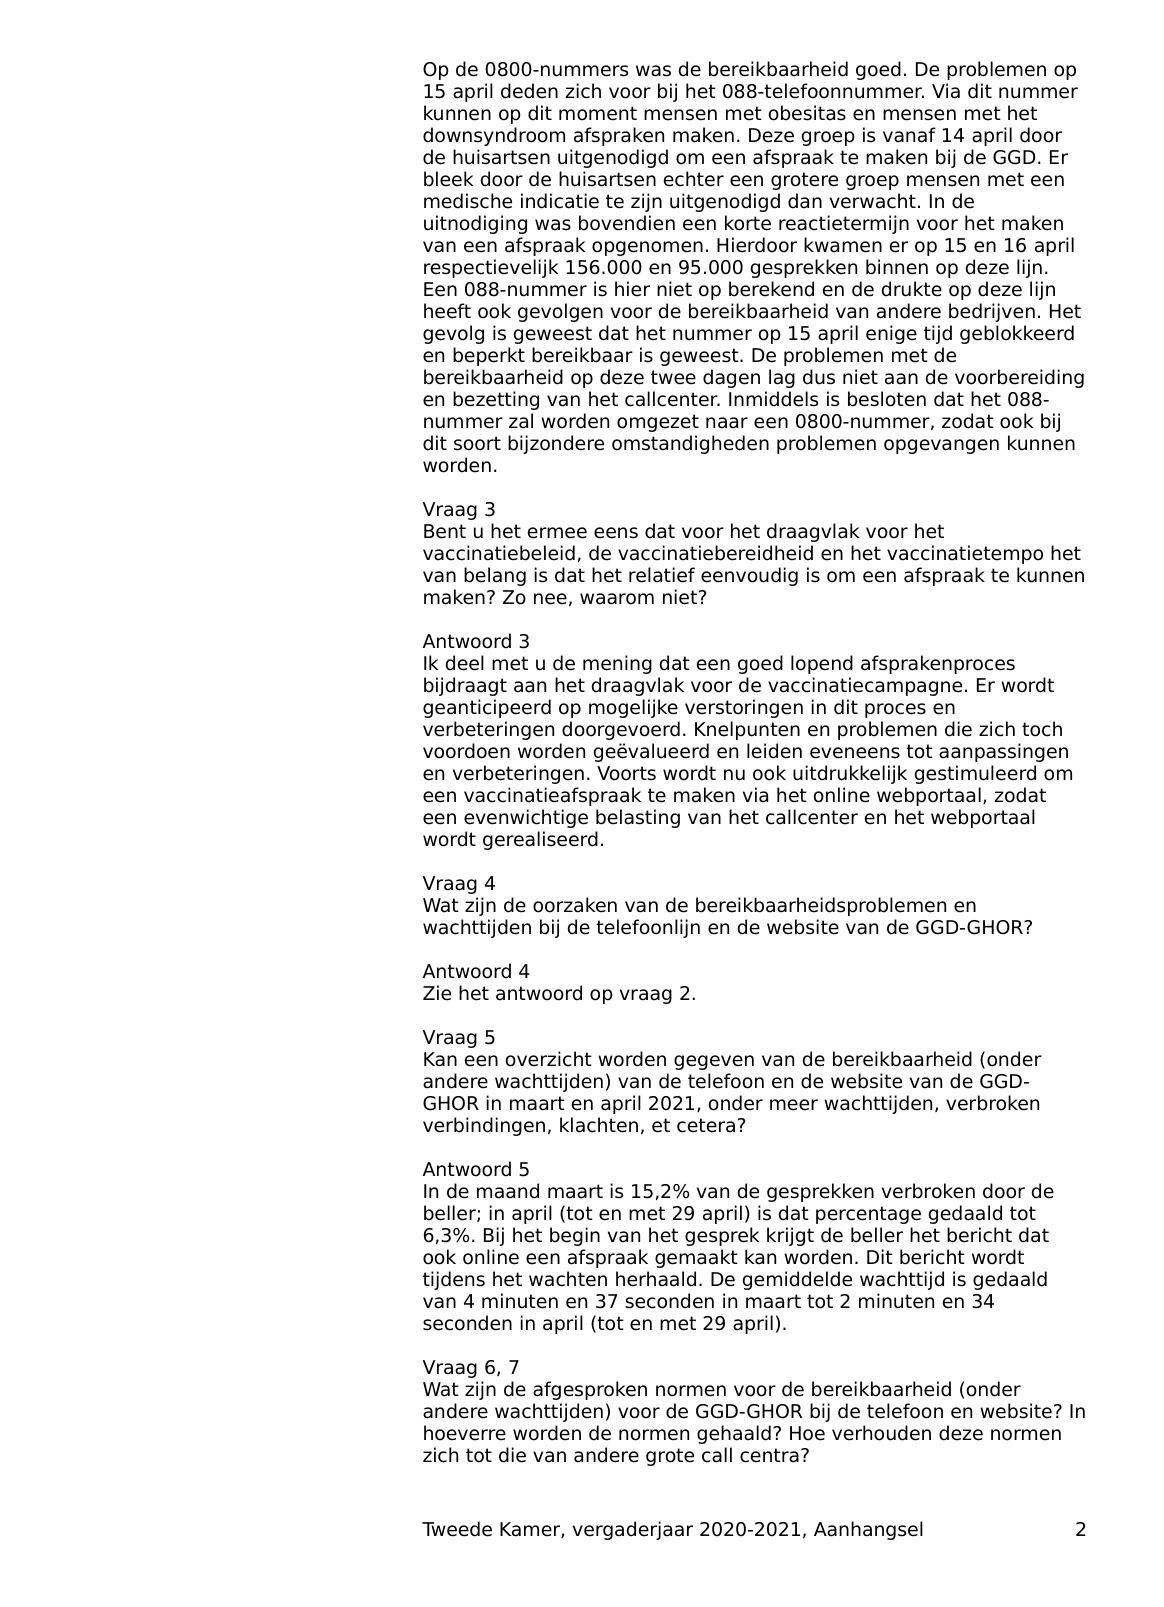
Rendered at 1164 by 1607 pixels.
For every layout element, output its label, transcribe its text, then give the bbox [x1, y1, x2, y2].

text Antwoord 5 [422, 1159, 1087, 1181]
text Vraag 4 [422, 873, 1087, 895]
text In de maand maart is 15,2% van de gesprekken verbroken door de beller; in april (tot en met 29 april) is dat percentage gedaald tot 6,3%. Bij het begin van het gesprek krijgt de beller het bericht dat ook online een afspraak gemaakt kan worden. Dit bericht wordt tijdens het wachten herhaald. De gemiddelde wachttijd is gedaald van 4 minuten en 37 seconden in maart tot 2 minuten en 34 seconden in april (tot en met 29 april). [422, 1181, 1087, 1335]
text Antwoord 3 [422, 631, 1087, 653]
text Vraag 6, 7 [422, 1357, 1087, 1379]
text Zie het antwoord op vraag 2. [422, 983, 1087, 1005]
text Vraag 3 [422, 499, 1087, 521]
text Wat zijn de afgesproken normen voor de bereikbaarheid (onder andere wachttijden) voor de GGD-GHOR bij de telefoon en website? In hoeverre worden de normen gehaald? Hoe verhouden deze normen zich tot die van andere grote call centra? [422, 1379, 1087, 1467]
text Vraag 5 [422, 1027, 1087, 1049]
text Ik deel met u de mening dat een goed lopend afsprakenproces bijdraagt aan het draagvlak voor de vaccinatiecampagne. Er wordt geanticipeerd op mogelijke verstoringen in dit proces en verbeteringen doorgevoerd. Knelpunten en problemen die zich toch voordoen worden geëvalueerd en leiden eveneens tot aanpassingen en verbeteringen. Voorts wordt nu ook uitdrukkelijk gestimuleerd om een vaccinatieafspraak te maken via het online webportaal, zodat een evenwichtige belasting van het callcenter en het webportaal wordt gerealiseerd. [422, 653, 1087, 851]
text Wat zijn de oorzaken van de bereikbaarheidsproblemen en wachttijden bij de telefoonlijn en de website van de GGD-GHOR? [422, 895, 1087, 939]
text Bent u het ermee eens dat voor het draagvlak voor het vaccinatiebeleid, de vaccinatiebereidheid en het vaccinatietempo het van belang is dat het relatief eenvoudig is om een afspraak te kunnen maken? Zo nee, waarom niet? [422, 521, 1087, 609]
text Op de 0800-nummers was de bereikbaarheid goed. De problemen op 15 april deden zich voor bij het 088-telefoonnummer. Via dit nummer kunnen op dit moment mensen met obesitas en mensen met het downsyndroom afspraken maken. Deze groep is vanaf 14 april door de huisartsen uitgenodigd om een afspraak te maken bij de GGD. Er bleek door de huisartsen echter een grotere groep mensen met een medische indicatie te zijn uitgenodigd dan verwacht. In de uitnodiging was bovendien een korte reactietermijn voor het maken van een afspraak opgenomen. Hierdoor kwamen er op 15 en 16 april respectievelijk 156.000 en 95.000 gesprekken binnen op deze lijn. Een 088-nummer is hier niet op berekend en de drukte op deze lijn heeft ook gevolgen voor de bereikbaarheid van andere bedrijven. Het gevolg is geweest dat het nummer op 15 april enige tijd geblokkeerd en beperkt bereikbaar is geweest. De problemen met de bereikbaarheid op deze twee dagen lag dus niet aan de voorbereiding en bezetting van het callcenter. Inmiddels is besloten dat het 088-nummer zal worden omgezet naar een 0800-nummer, zodat ook bij dit soort bijzondere omstandigheden problemen opgevangen kunnen worden. [422, 59, 1087, 477]
text Antwoord 4 [422, 961, 1087, 983]
text Kan een overzicht worden gegeven van de bereikbaarheid (onder andere wachttijden) van de telefoon en de website van de GGD-GHOR in maart en april 2021, onder meer wachttijden, verbroken verbindingen, klachten, et cetera? [422, 1049, 1087, 1137]
